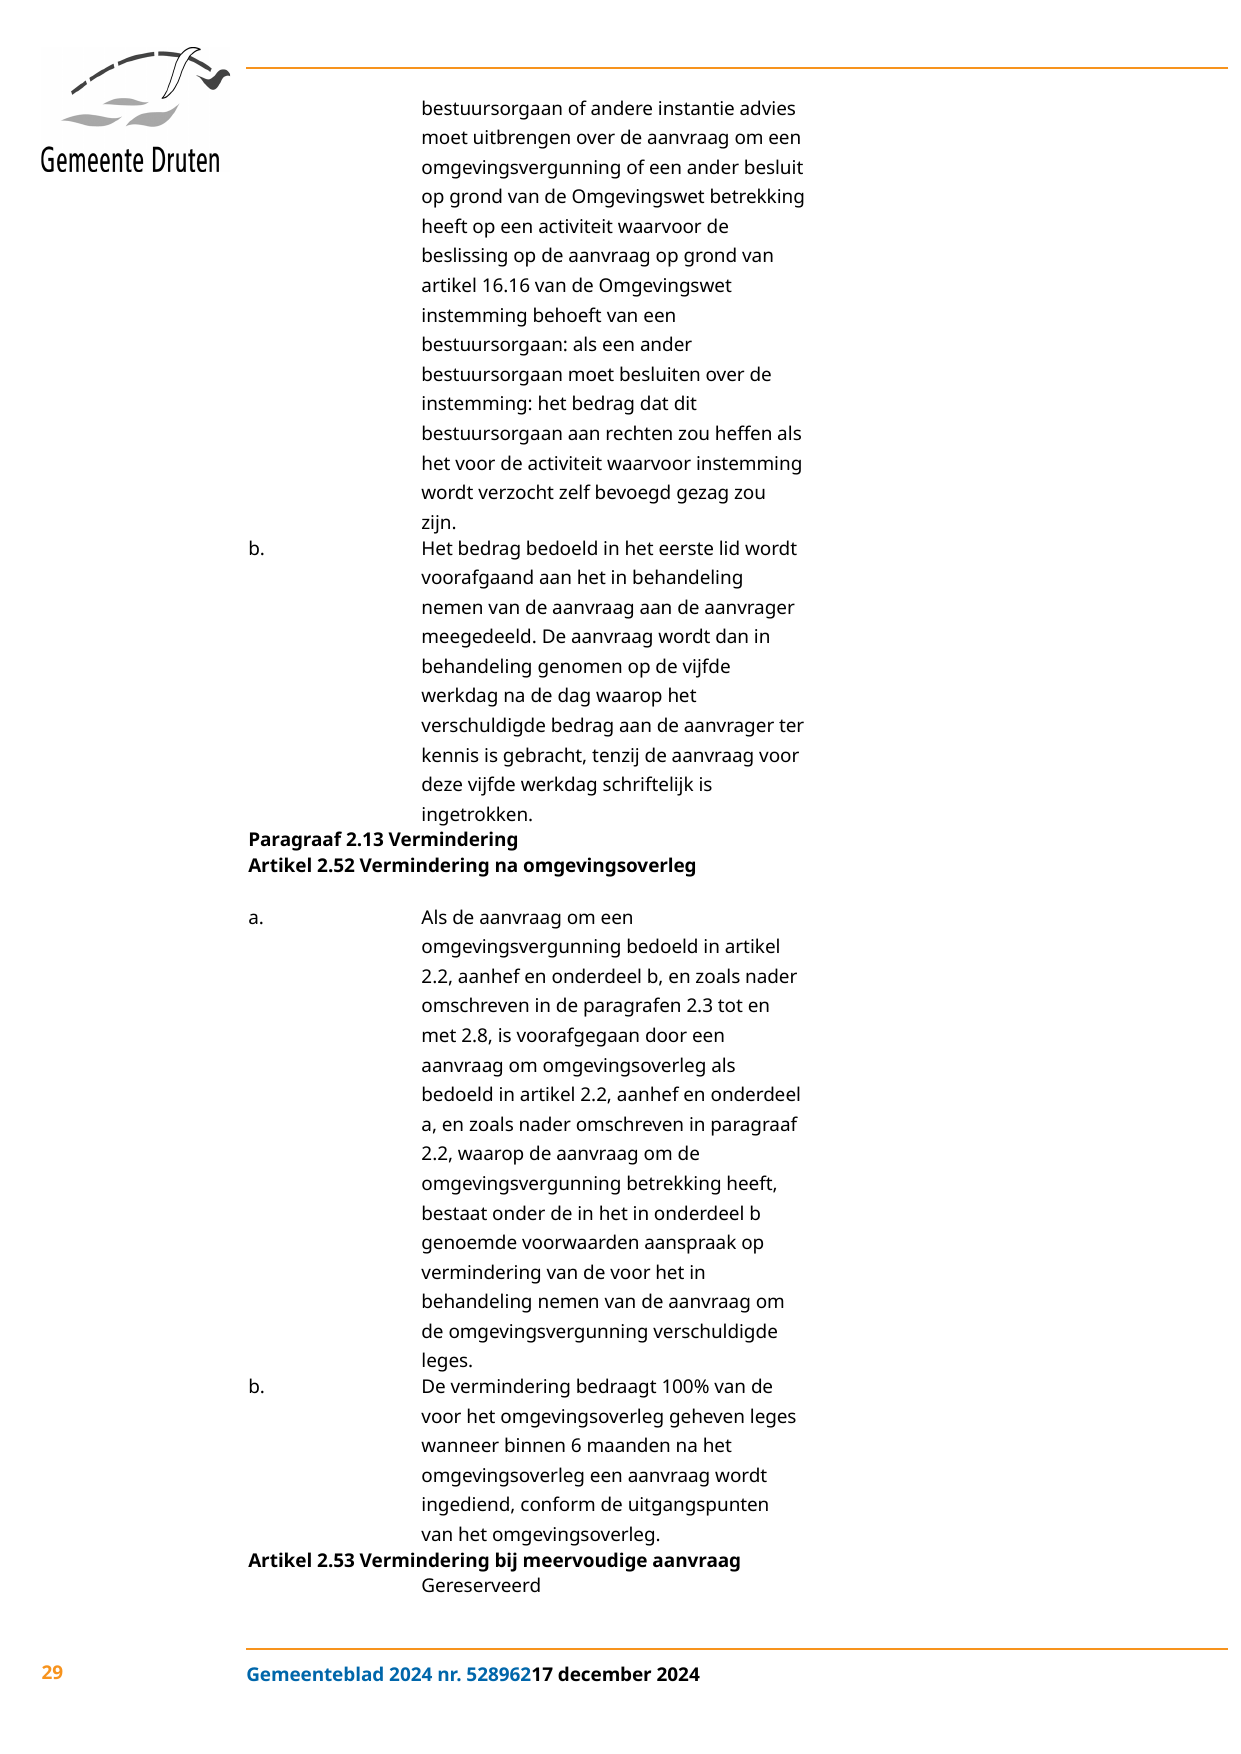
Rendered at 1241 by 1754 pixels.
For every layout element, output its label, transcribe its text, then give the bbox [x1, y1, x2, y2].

table_cell [805, 904, 978, 1373]
table_cell [248, 878, 421, 904]
table_cell [805, 878, 978, 904]
table_cell [248, 1573, 421, 1598]
table_cell [421, 878, 805, 904]
table_cell [979, 1573, 1152, 1598]
table_cell [248, 95, 421, 535]
table_cell b. [248, 1373, 421, 1547]
table_cell a. [248, 904, 421, 1373]
table_cell Paragraaf 2.13 Vermindering [248, 827, 1152, 852]
table_cell [805, 1373, 978, 1547]
picture [41, 47, 231, 172]
table_cell Artikel 2.53 Vermindering bij meervoudige aanvraag [248, 1547, 978, 1573]
table_cell Het bedrag bedoeld in het eerste lid wordt voorafgaand aan het in behandeling nemen van de aanvraag aan de aanvrager meegedeeld. De aanvraag wordt dan in behandeling genomen op de vijfde werkdag na de dag waarop het verschuldigde bedrag aan de aanvrager ter kennis is gebracht, tenzij de aanvraag voor deze vijfde werkdag schriftelijk is ingetrokken. [421, 535, 805, 827]
table_cell [805, 535, 978, 827]
table_cell [979, 878, 1152, 904]
table_cell [979, 535, 1152, 827]
table_cell b. [248, 535, 421, 827]
table_cell Artikel 2.52 Vermindering na omgevingsoverleg [248, 853, 978, 878]
table_cell [805, 95, 978, 535]
table_cell De vermindering bedraagt 100% van de voor het omgevingsoverleg geheven leges wanneer binnen 6 maanden na het omgevingsoverleg een aanvraag wordt ingediend, conform de uitgangspunten van het omgevingsoverleg. [421, 1373, 805, 1547]
table_cell [979, 904, 1152, 1373]
table_cell Als de aanvraag om een omgevingsvergunning bedoeld in artikel 2.2, aanhef en onderdeel b, en zoals nader omschreven in de paragrafen 2.3 tot en met 2.8, is voorafgegaan door een aanvraag om omgevingsoverleg als bedoeld in artikel 2.2, aanhef en onderdeel a, en zoals nader omschreven in paragraaf 2.2, waarop de aanvraag om de omgevingsvergunning betrekking heeft, bestaat onder de in het in onderdeel b genoemde voorwaarden aanspraak op vermindering van de voor het in behandeling nemen van de aanvraag om de omgevingsvergunning verschuldigde leges. [421, 904, 805, 1373]
table_cell [979, 1373, 1152, 1547]
table_cell Gereserveerd [421, 1573, 805, 1598]
table_cell bestuursorgaan of andere instantie advies moet uitbrengen over de aanvraag om een omgevingsvergunning of een ander besluit op grond van de Omgevingswet betrekking heeft op een activiteit waarvoor de beslissing op de aanvraag op grond van artikel 16.16 van de Omgevingswet instemming behoeft van een bestuursorgaan: als een ander bestuursorgaan moet besluiten over de instemming: het bedrag dat dit bestuursorgaan aan rechten zou heffen als het voor de activiteit waarvoor instemming wordt verzocht zelf bevoegd gezag zou zijn. [421, 95, 805, 535]
table_cell [805, 1573, 978, 1598]
table_cell [979, 95, 1152, 535]
